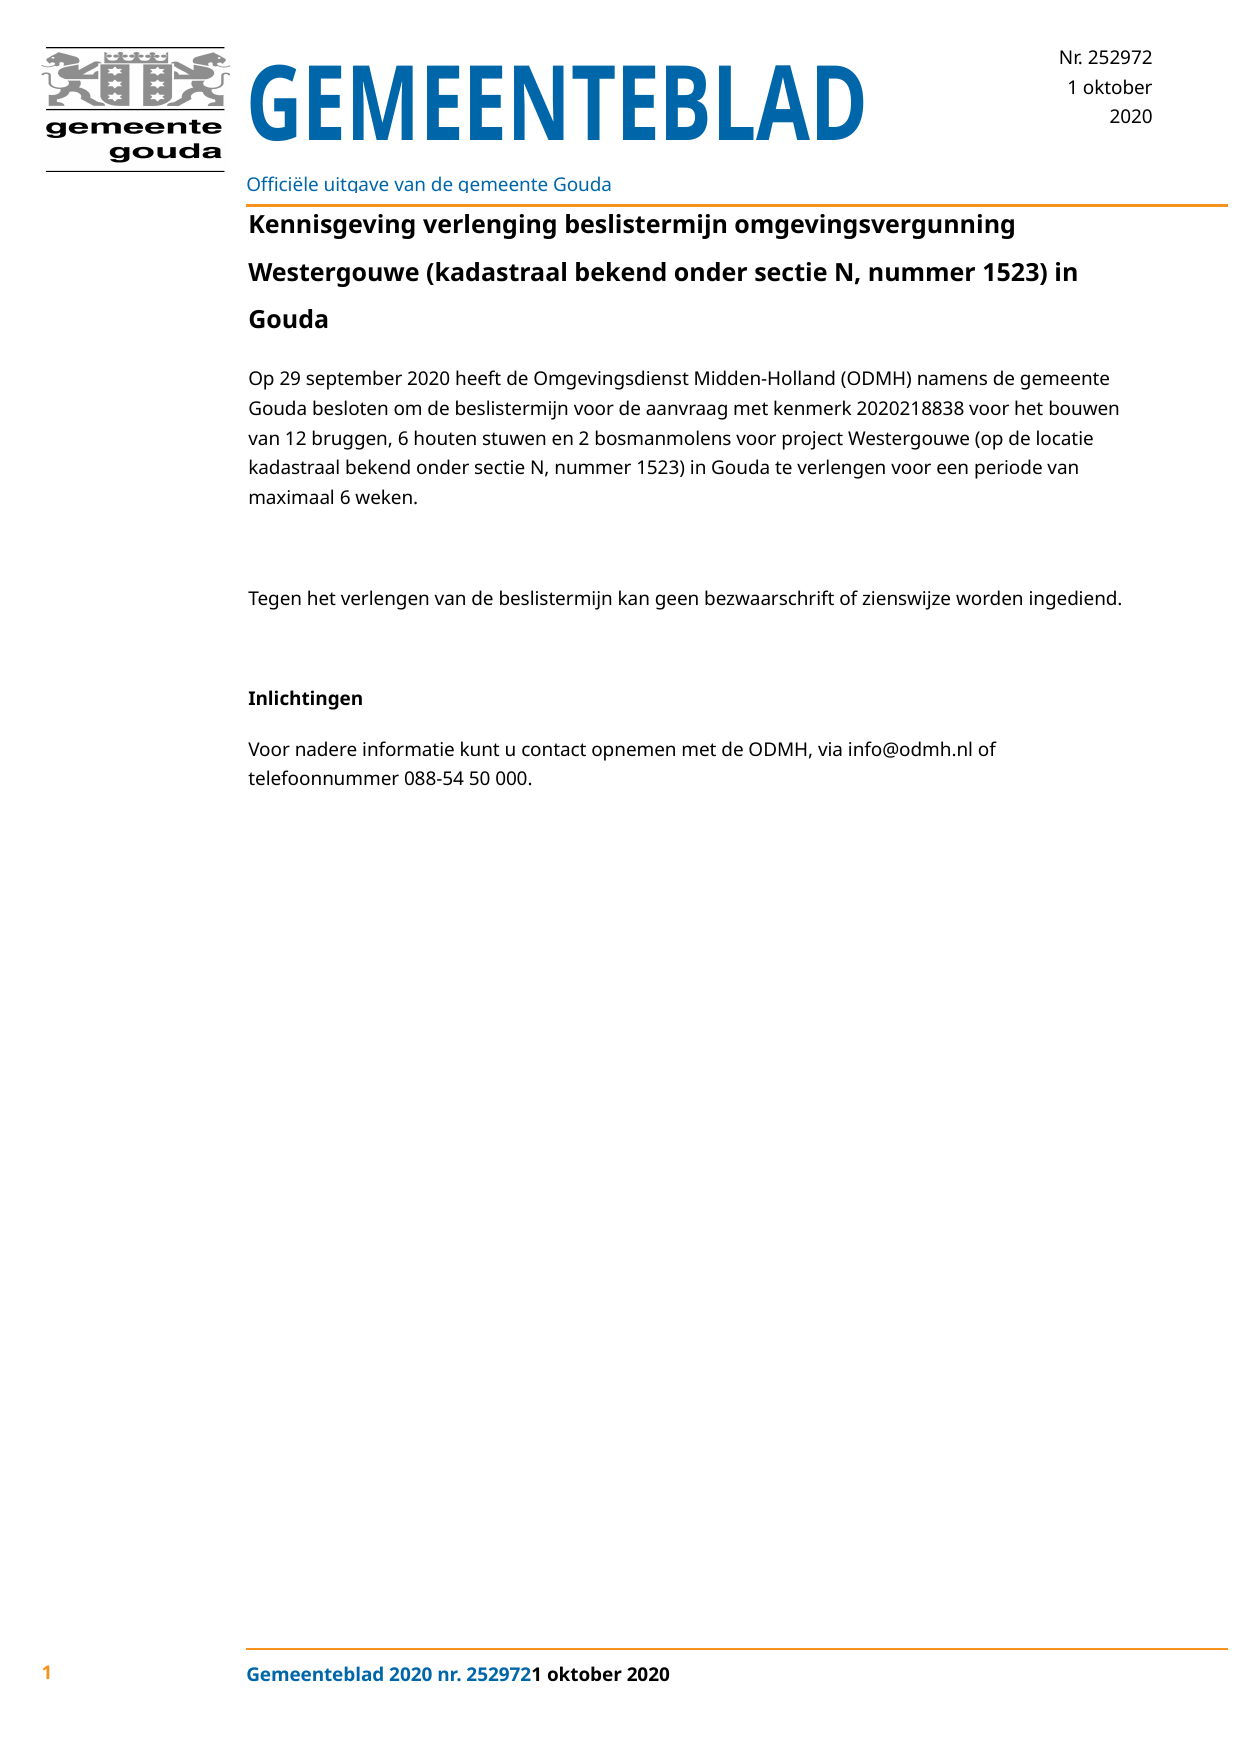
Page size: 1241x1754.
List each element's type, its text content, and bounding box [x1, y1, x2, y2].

text Voor nadere informatie kunt u contact opnemen met de ODMH, via info@odmh.nl of telefoonnummer 088-54 50 000. [248, 736, 1152, 791]
text Op 29 september 2020 heeft de Omgevingsdienst Midden-Holland (ODMH) namens de gemeente Gouda besloten om de beslistermijn voor de aanvraag met kenmerk 2020218838 voor het bouwen van 12 bruggen, 6 houten stuwen en 2 bosmanmolens voor project Westergouwe (op de locatie kadastraal bekend onder sectie N, nummer 1523) in Gouda te verlengen voor een periode van maximaal 6 weken. [248, 366, 1152, 509]
text Kennisgeving verlenging beslistermijn omgevingsvergunning Westergouwe (kadastraal bekend onder sectie N, nummer 1523) in Gouda [248, 207, 1152, 336]
picture [41, 47, 231, 172]
text Tegen het verlengen van de beslistermijn kan geen bezwaarschrift of zienswijze worden ingediend. [248, 585, 1152, 610]
text Inlichtingen [248, 686, 1152, 711]
